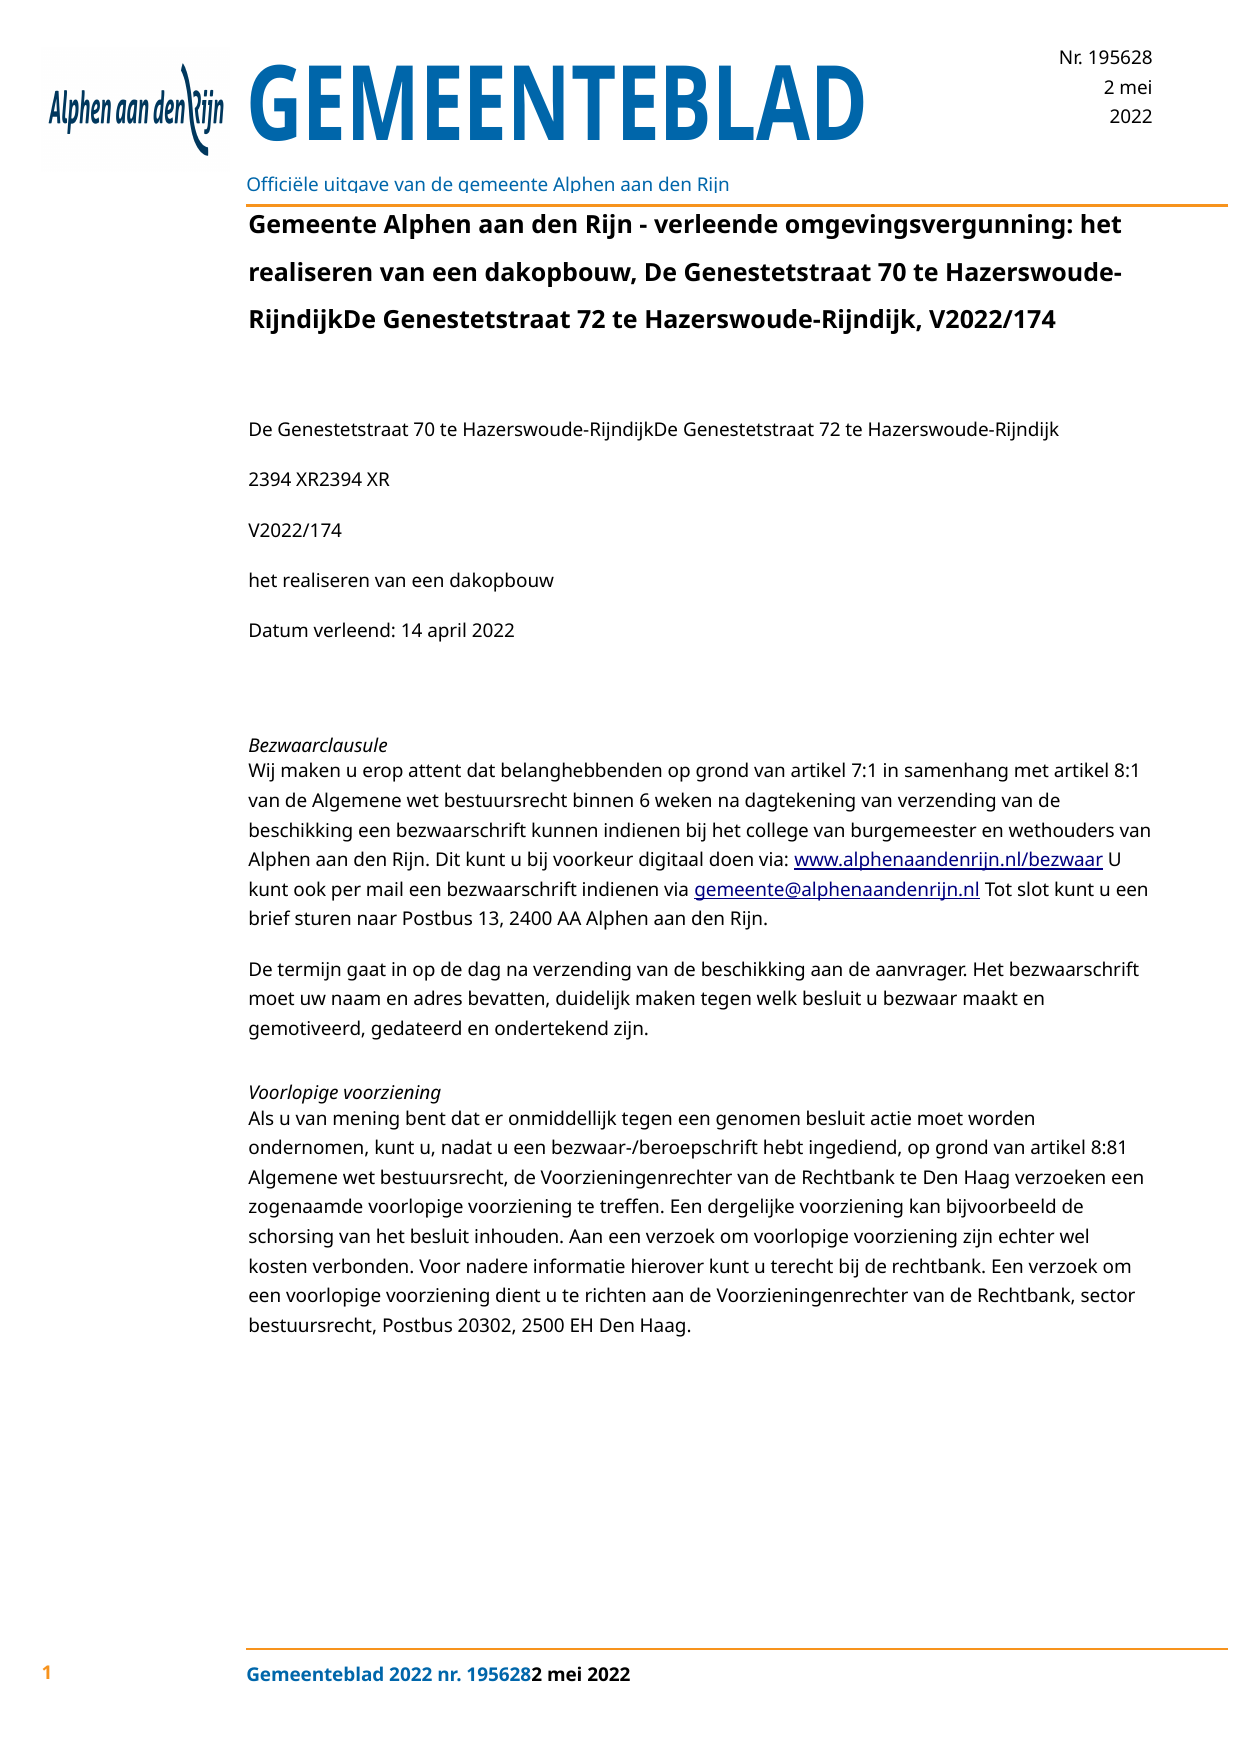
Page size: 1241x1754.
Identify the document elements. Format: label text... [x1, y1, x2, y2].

text De Genestetstraat 70 te Hazerswoude-RijndijkDe Genestetstraat 72 te Hazerswoude-Rijndijk [248, 416, 1152, 442]
text het realiseren van een dakopbouw [248, 567, 1152, 593]
text Als u van mening bent dat er onmiddellijk tegen een genomen besluit actie moet worden ondernomen, kunt u, nadat u een bezwaar-/beroepschrift hebt ingediend, op grond van artikel 8:81 Algemene wet bestuursrecht, de Voorzieningenrechter van de Rechtbank te Den Haag verzoeken een zogenaamde voorlopige voorziening te treffen. Een dergelijke voorziening kan bijvoorbeeld de schorsing van het besluit inhouden. Aan een verzoek om voorlopige voorziening zijn echter wel kosten verbonden. Voor nadere informatie hierover kunt u terecht bij de rechtbank. Een verzoek om een voorlopige voorziening dient u te richten aan de Voorzieningenrechter van de Rechtbank, sector bestuursrecht, Postbus 20302, 2500 EH Den Haag. [248, 1105, 1152, 1338]
text Bezwaarclausule [248, 732, 1152, 758]
text Gemeente Alphen aan den Rijn - verleende omgevingsvergunning: het realiseren van een dakopbouw, De Genestetstraat 70 te Hazerswoude-RijndijkDe Genestetstraat 72 te Hazerswoude-Rijndijk, V2022/174 [248, 207, 1152, 336]
text De termijn gaat in op de dag na verzending van de beschikking aan de aanvrager. Het bezwaarschrift moet uw naam en adres bevatten, duidelijk maken tegen welk besluit u bezwaar maakt en gemotiveerd, gedateerd en ondertekend zijn. [248, 956, 1152, 1041]
text 2394 XR2394 XR [248, 466, 1152, 492]
picture [41, 47, 231, 172]
text V2022/174 [248, 517, 1152, 542]
text Datum verleend: 14 april 2022 [248, 618, 1152, 643]
text Voorlopige voorziening [248, 1079, 1152, 1105]
text Wij maken u erop attent dat belanghebbenden op grond van artikel 7:1 in samenhang met artikel 8:1 van de Algemene wet bestuursrecht binnen 6 weken na dagtekening van verzending van de beschikking een bezwaarschrift kunnen indienen bij het college van burgemeester en wethouders van Alphen aan den Rijn. Dit kunt u bij voorkeur digitaal doen via: www.alphenaandenrijn.nl/bezwaar U kunt ook per mail een bezwaarschrift indienen via gemeente@alphenaandenrijn.nl Tot slot kunt u een brief sturen naar Postbus 13, 2400 AA Alphen aan den Rijn. [248, 758, 1152, 931]
